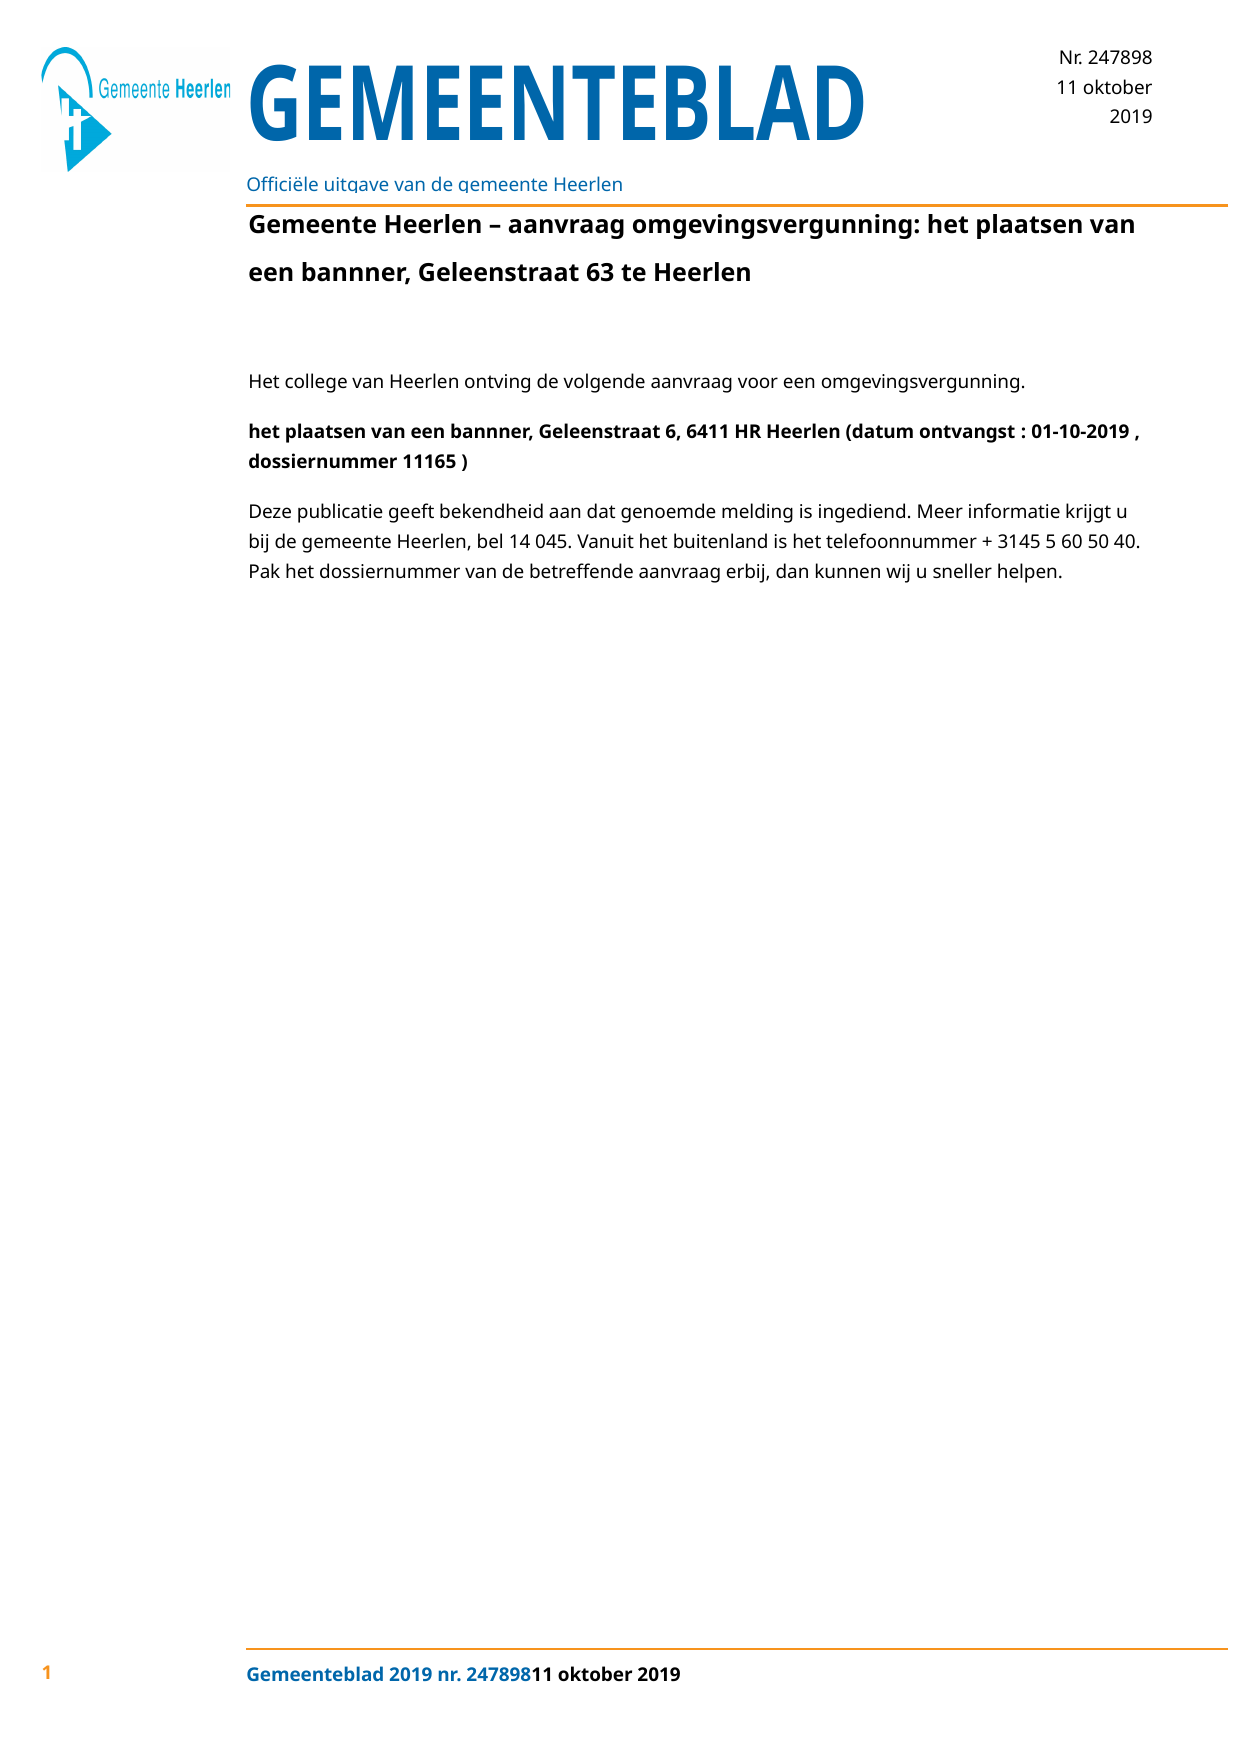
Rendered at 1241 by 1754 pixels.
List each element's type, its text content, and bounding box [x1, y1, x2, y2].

picture [41, 47, 231, 172]
text het plaatsen van een bannner, Geleenstraat 6, 6411 HR Heerlen (datum ontvangst : 01-10-2019 , dossiernummer 11165 ) [248, 419, 1152, 474]
text Gemeente Heerlen – aanvraag omgevingsvergunning: het plaatsen van een bannner, Geleenstraat 63 te Heerlen [248, 207, 1152, 288]
picture [41, 47, 59, 70]
text Het college van Heerlen ontving de volgende aanvraag voor een omgevingsvergunning. [248, 368, 1152, 394]
text Deze publicatie geeft bekendheid aan dat genoemde melding is ingediend. Meer informatie krijgt u bij de gemeente Heerlen, bel 14 045. Vanuit het buitenland is het telefoonnummer + 3145 5 60 50 40. Pak het dossiernummer van de betreffende aanvraag erbij, dan kunnen wij u sneller helpen. [248, 499, 1152, 584]
